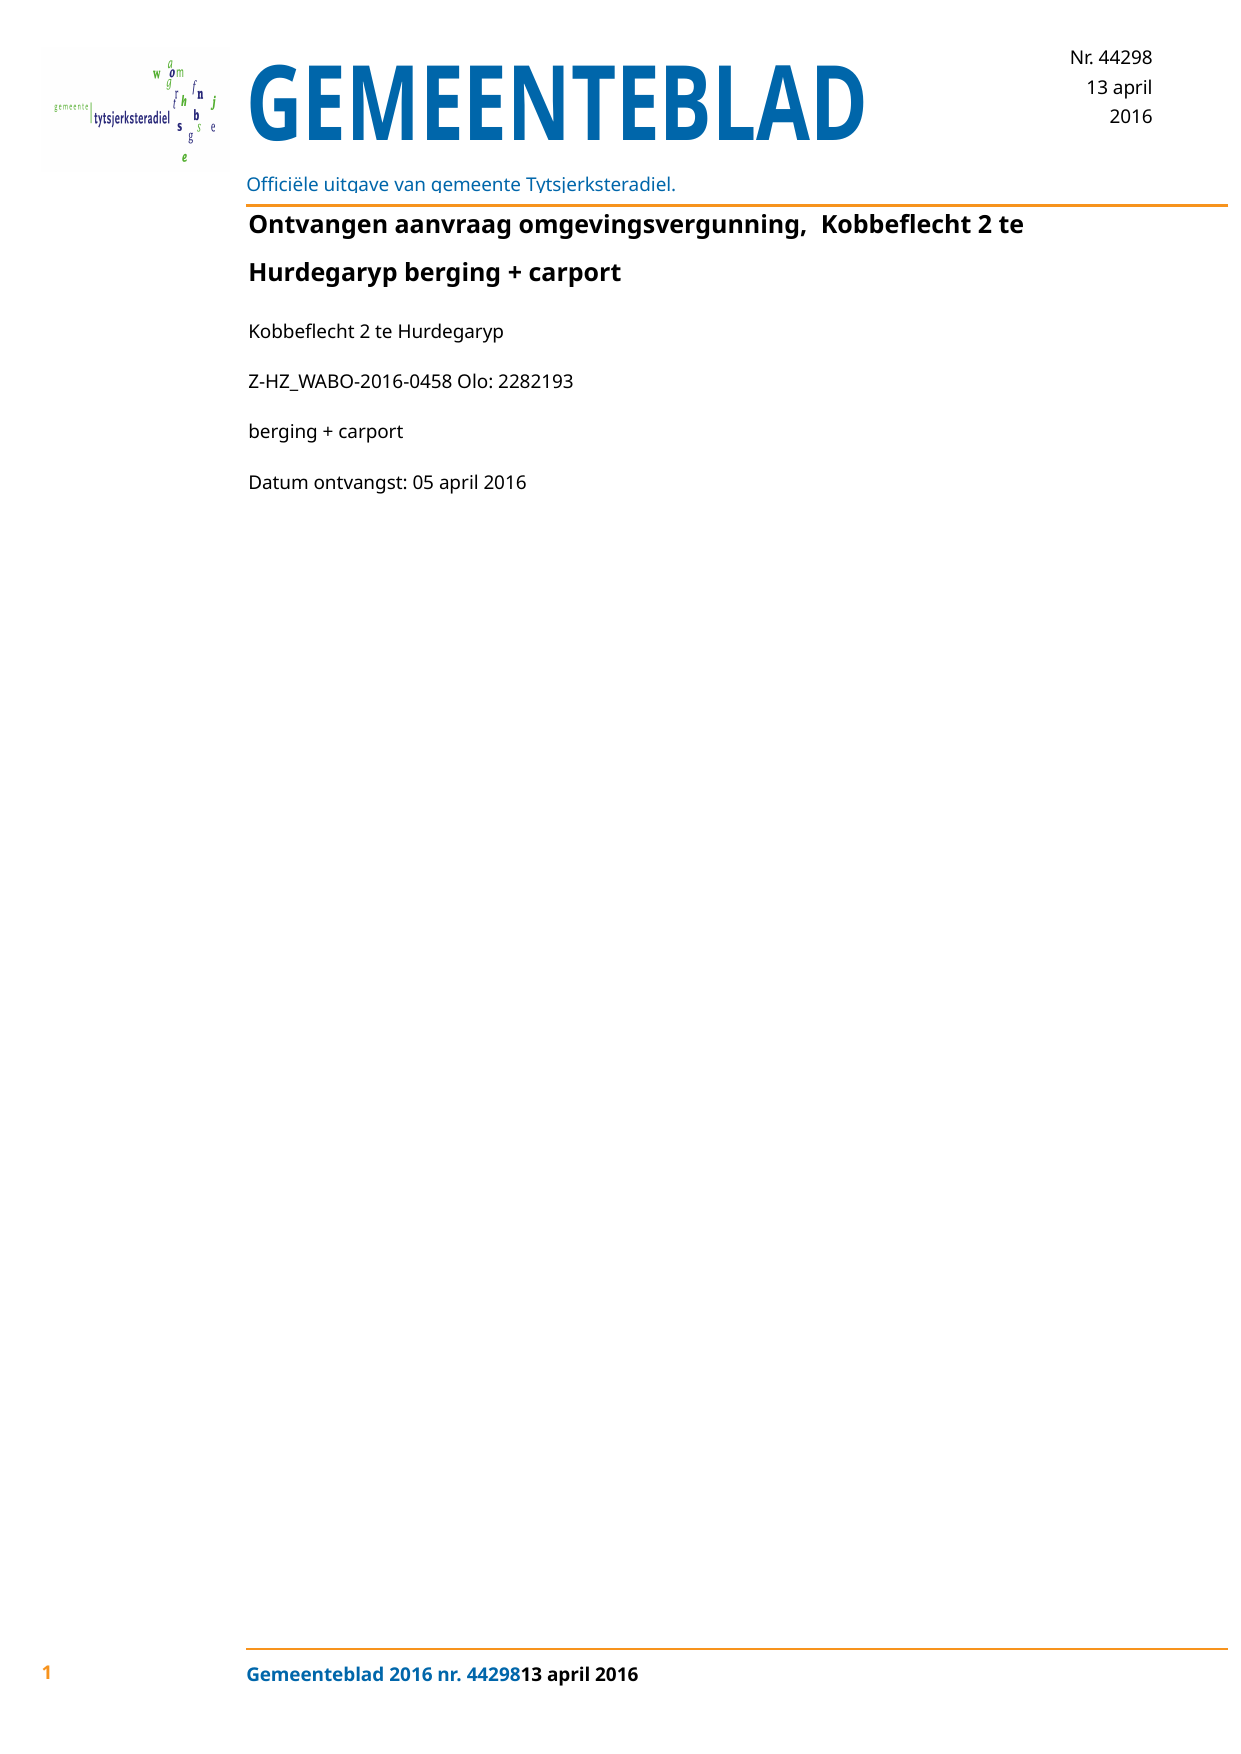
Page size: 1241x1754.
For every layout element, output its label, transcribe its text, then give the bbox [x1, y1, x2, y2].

text Kobbeflecht 2 te Hurdegaryp [248, 318, 1152, 344]
picture [41, 47, 231, 172]
text Ontvangen aanvraag omgevingsvergunning, Kobbeflecht 2 te Hurdegaryp berging + carport [248, 207, 1152, 288]
text berging + carport [248, 419, 1152, 444]
text Z-HZ_WABO-2016-0458 Olo: 2282193 [248, 368, 1152, 394]
text Datum ontvangst: 05 april 2016 [248, 469, 1152, 495]
